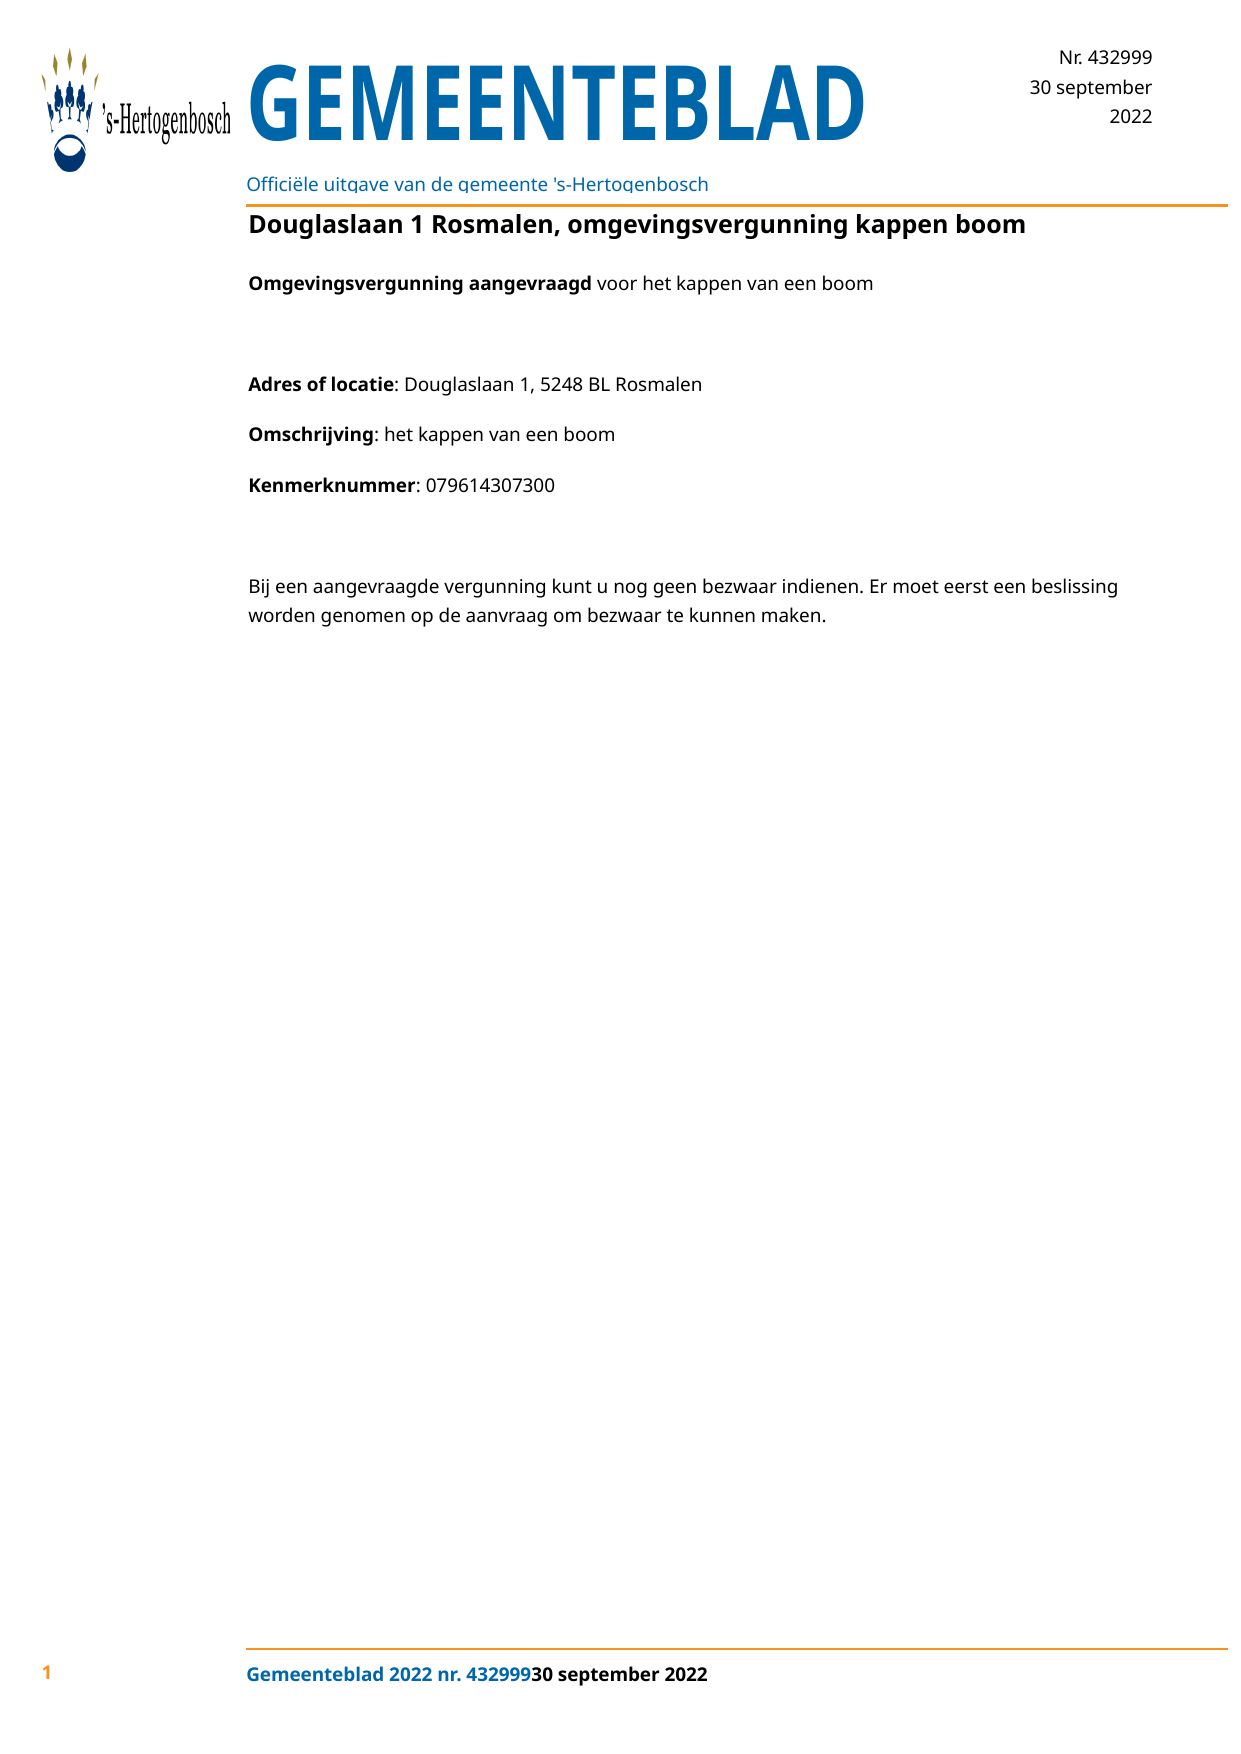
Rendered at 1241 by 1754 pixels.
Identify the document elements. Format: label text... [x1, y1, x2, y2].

text Bij een aangevraagde vergunning kunt u nog geen bezwaar indienen. Er moet eerst een beslissing worden genomen op de aanvraag om bezwaar te kunnen maken. [248, 573, 1152, 628]
text Omgevingsvergunning aangevraagd voor het kappen van een boom [248, 270, 1152, 296]
picture [41, 47, 231, 172]
text Kenmerknummer: 079614307300 [248, 472, 1152, 498]
text Adres of locatie: Douglaslaan 1, 5248 BL Rosmalen [248, 371, 1152, 397]
text Douglaslaan 1 Rosmalen, omgevingsvergunning kappen boom [248, 207, 1152, 241]
text Omschrijving: het kappen van een boom [248, 422, 1152, 447]
